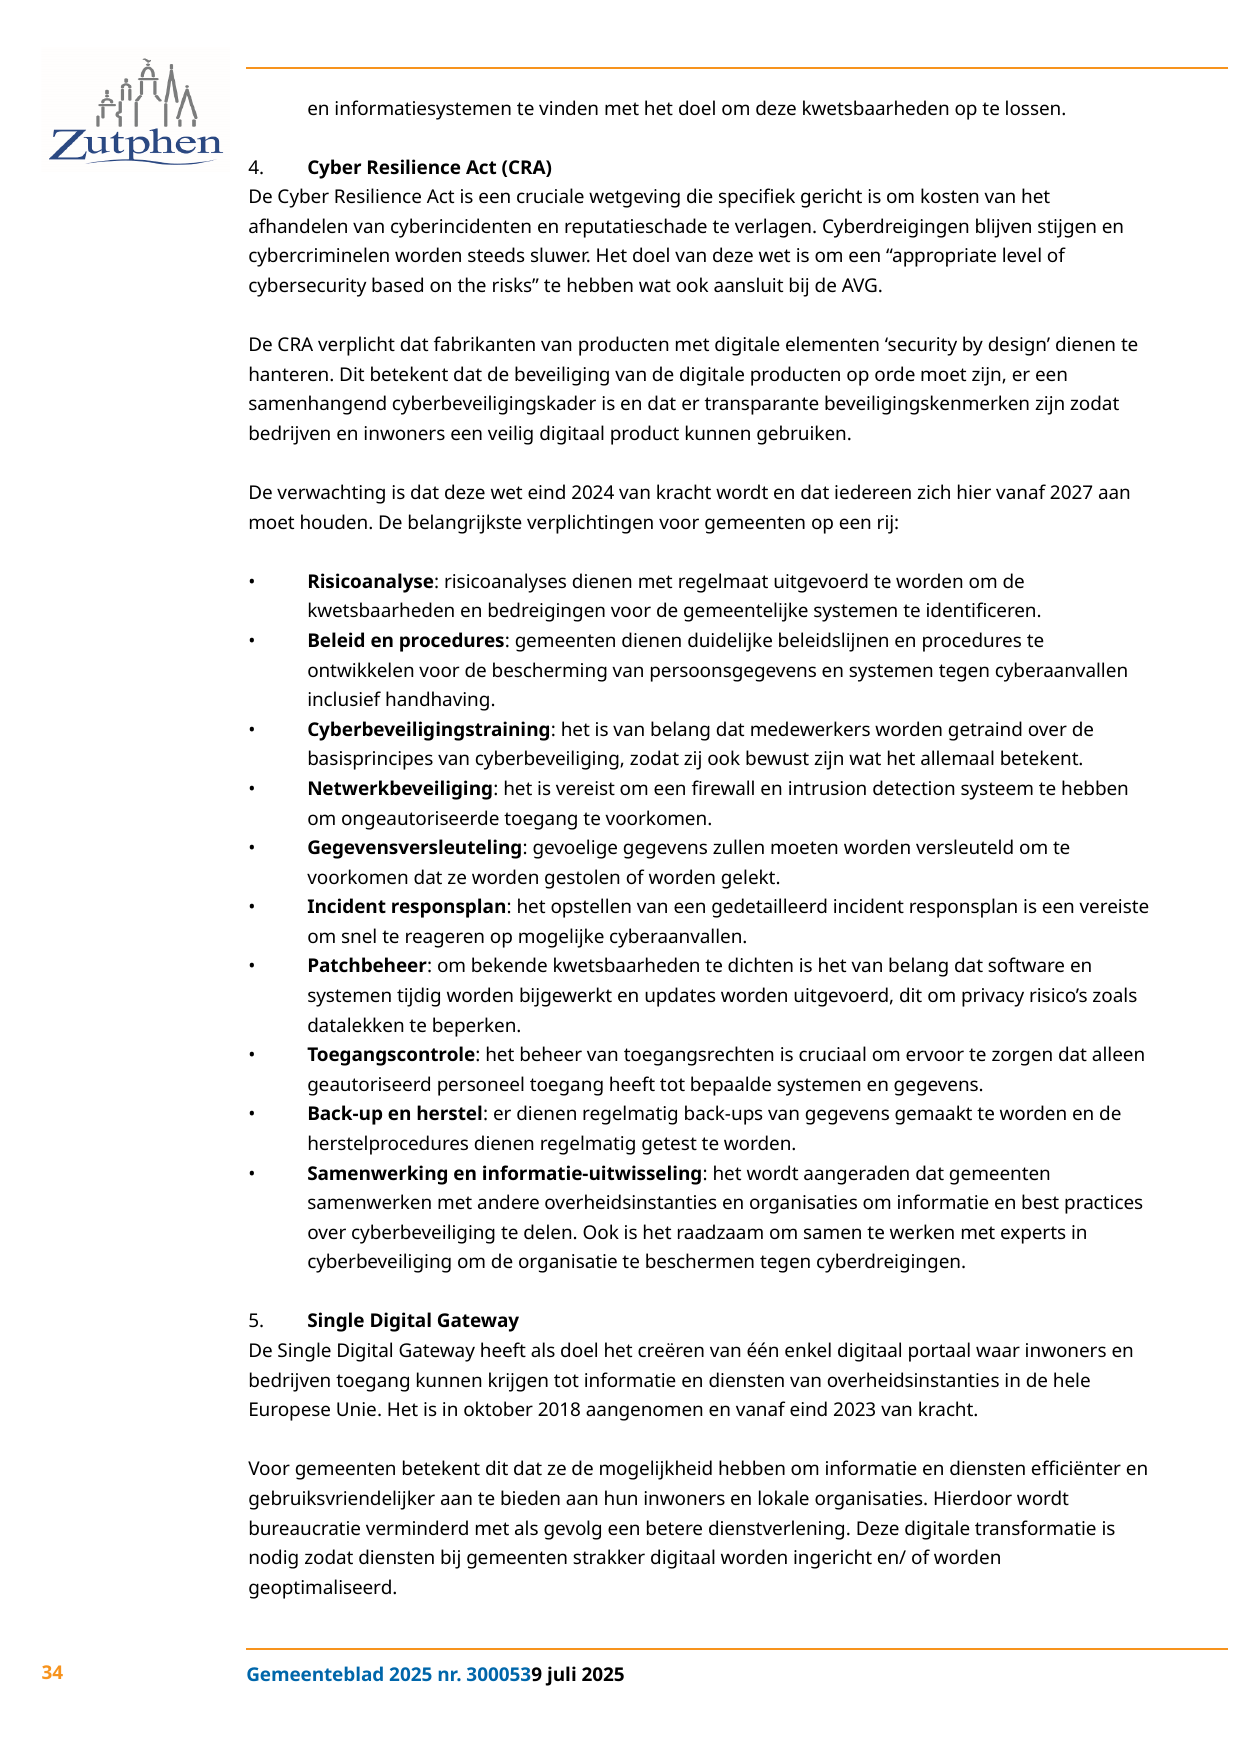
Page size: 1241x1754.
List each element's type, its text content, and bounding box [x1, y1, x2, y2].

text De CRA verplicht dat fabrikanten van producten met digitale elementen ‘security by design’ dienen te hanteren. Dit betekent dat de beveiliging van de digitale producten op orde moet zijn, er een samenhangend cyberbeveiligingskader is en dat er transparante beveiligingskenmerken zijn zodat bedrijven en inwoners een veilig digitaal product kunnen gebruiken. [248, 331, 1152, 446]
list Patchbeheer: om bekende kwetsbaarheden te dichten is het van belang dat software en systemen tijdig worden bijgewerkt en updates worden uitgevoerd, dit om privacy risico’s zoals datalekken te beperken. [248, 953, 1152, 1038]
list Beleid en procedures: gemeenten dienen duidelijke beleidslijnen en procedures te ontwikkelen voor de bescherming van persoonsgegevens en systemen tegen cyberaanvallen inclusief handhaving. [248, 627, 1152, 712]
list Netwerkbeveiliging: het is vereist om een firewall en intrusion detection systeem te hebben om ongeautoriseerde toegang te voorkomen. [248, 775, 1152, 831]
text Voor gemeenten betekent dit dat ze de mogelijkheid hebben om informatie en diensten efficiënter en gebruiksvriendelijker aan te bieden aan hun inwoners en lokale organisaties. Hierdoor wordt bureaucratie verminderd met als gevolg een betere dienstverlening. Deze digitale transformatie is nodig zodat diensten bij gemeenten strakker digitaal worden ingericht en/ of worden geoptimaliseerd. [248, 1456, 1152, 1600]
list Cyber Resilience Act (CRA) [248, 154, 1152, 180]
text De Single Digital Gateway heeft als doel het creëren van één enkel digitaal portaal waar inwoners en bedrijven toegang kunnen krijgen tot informatie en diensten van overheidsinstanties in de hele Europese Unie. Het is in oktober 2018 aangenomen en vanaf eind 2023 van kracht. [248, 1337, 1152, 1422]
list Incident responsplan: het opstellen van een gedetailleerd incident responsplan is een vereiste om snel te reageren op mogelijke cyberaanvallen. [248, 893, 1152, 949]
text De Cyber Resilience Act is een cruciale wetgeving die specifiek gericht is om kosten van het afhandelen van cyberincidenten en reputatieschade te verlagen. Cyberdreigingen blijven stijgen en cybercriminelen worden steeds sluwer. Het doel van deze wet is om een “appropriate level of cybersecurity based on the risks” te hebben wat ook aansluit bij de AVG. [248, 183, 1152, 298]
list Back-up en herstel: er dienen regelmatig back-ups van gegevens gemaakt te worden en de herstelprocedures dienen regelmatig getest te worden. [248, 1101, 1152, 1156]
list Samenwerking en informatie-uitwisseling: het wordt aangeraden dat gemeenten samenwerken met andere overheidsinstanties en organisaties om informatie en best practices over cyberbeveiliging te delen. Ook is het raadzaam om samen te werken met experts in cyberbeveiliging om de organisatie te beschermen tegen cyberdreigingen. [248, 1160, 1152, 1274]
list Single Digital Gateway [248, 1308, 1152, 1333]
list Cyberbeveiligingstraining: het is van belang dat medewerkers worden getraind over de basisprincipes van cyberbeveiliging, zodat zij ook bewust zijn wat het allemaal betekent. [248, 716, 1152, 771]
list Gegevensversleuteling: gevoelige gegevens zullen moeten worden versleuteld om te voorkomen dat ze worden gestolen of worden gelekt. [248, 834, 1152, 890]
list en informatiesystemen te vinden met het doel om deze kwetsbaarheden op te lossen. [248, 95, 1152, 121]
picture [41, 47, 231, 172]
list Risicoanalyse: risicoanalyses dienen met regelmaat uitgevoerd te worden om de kwetsbaarheden en bedreigingen voor de gemeentelijke systemen te identificeren. [248, 568, 1152, 623]
list Toegangscontrole: het beheer van toegangsrechten is cruciaal om ervoor te zorgen dat alleen geautoriseerd personeel toegang heeft tot bepaalde systemen en gegevens. [248, 1041, 1152, 1097]
text De verwachting is dat deze wet eind 2024 van kracht wordt en dat iedereen zich hier vanaf 2027 aan moet houden. De belangrijkste verplichtingen voor gemeenten op een rij: [248, 479, 1152, 535]
